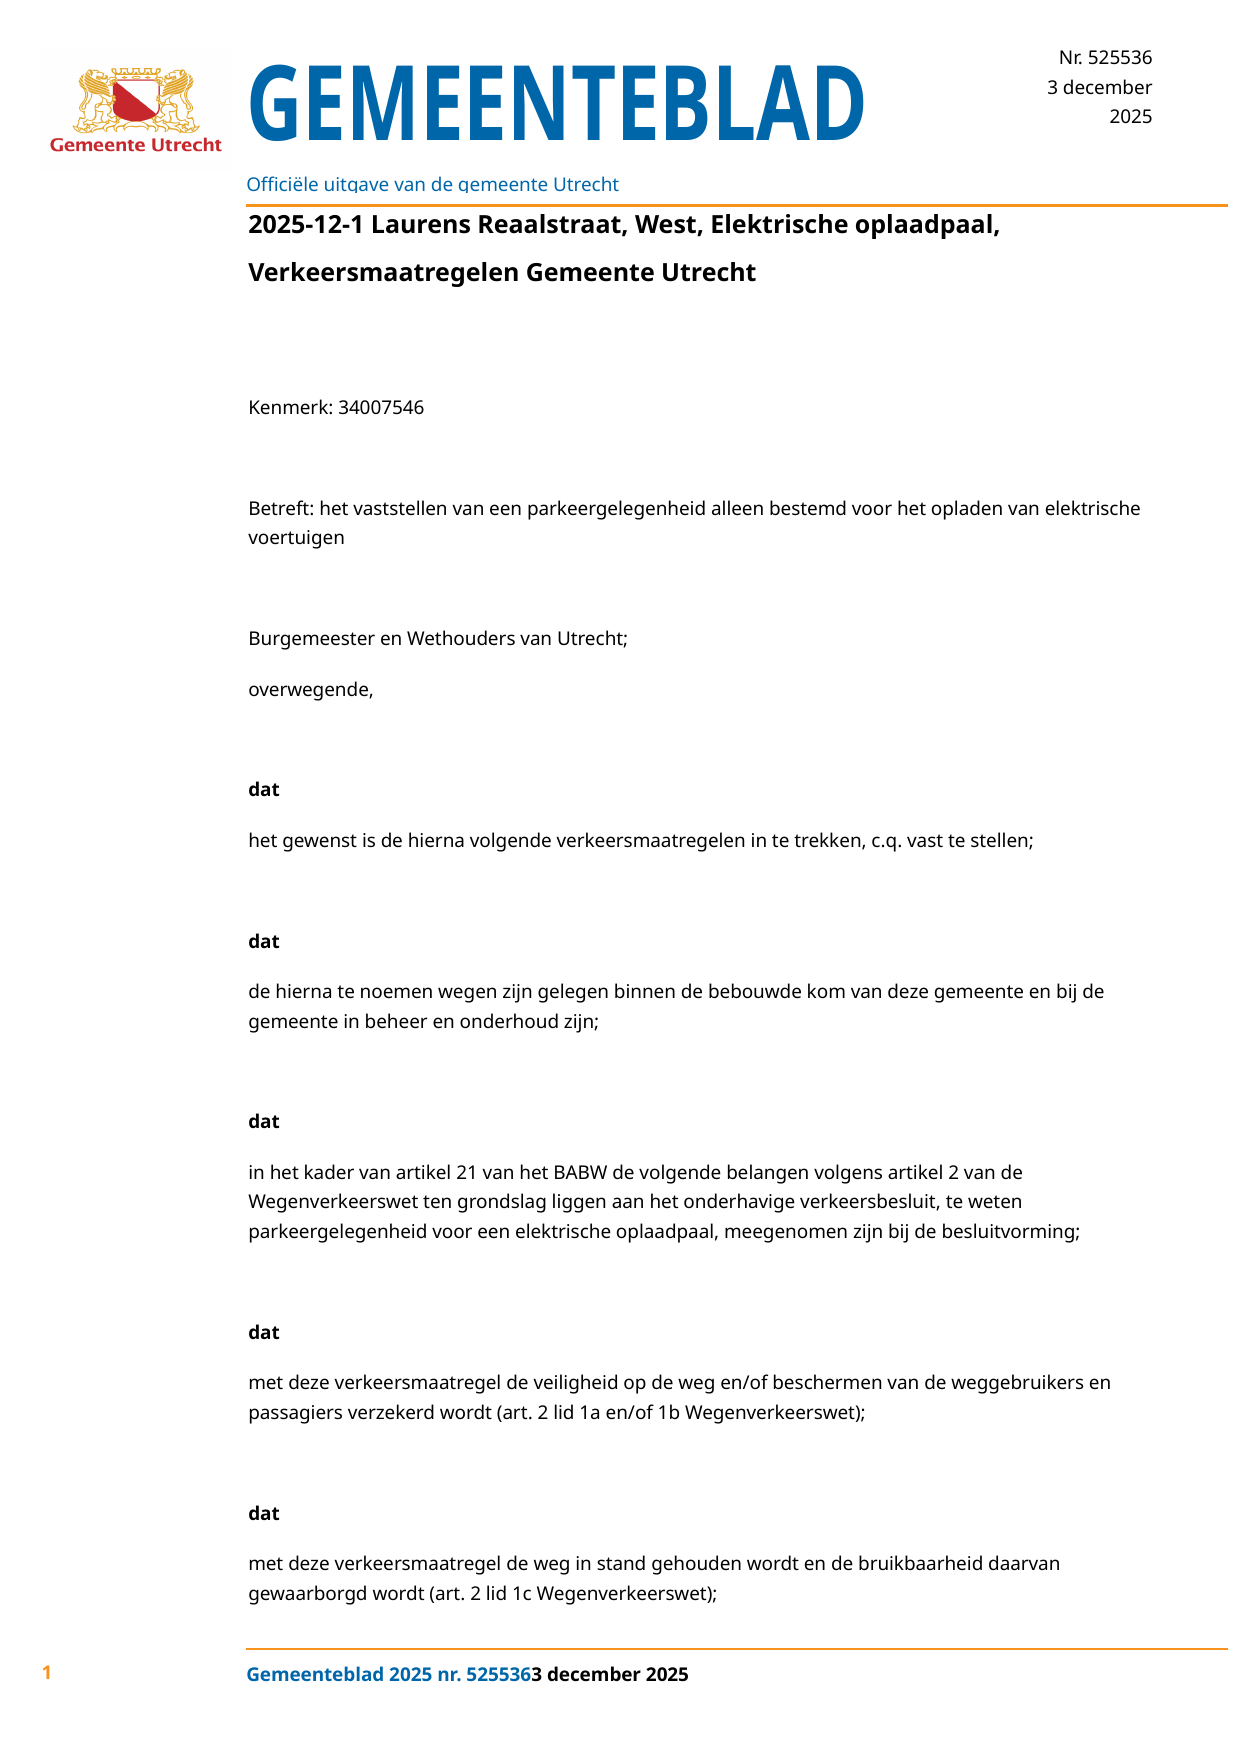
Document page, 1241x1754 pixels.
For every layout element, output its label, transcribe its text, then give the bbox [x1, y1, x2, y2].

text dat [248, 928, 1152, 953]
text overwegende, [248, 676, 1152, 701]
text dat [248, 1500, 1152, 1526]
text 2025-12-1 Laurens Reaalstraat, West, Elektrische oplaadpaal, Verkeersmaatregelen Gemeente Utrecht [248, 207, 1152, 288]
text dat [248, 777, 1152, 802]
text Betreft: het vaststellen van een parkeergelegenheid alleen bestemd voor het opladen van elektrische voertuigen [248, 495, 1152, 550]
picture [41, 47, 231, 172]
text Kenmerk: 34007546 [248, 394, 1152, 420]
text Burgemeester en Wethouders van Utrecht; [248, 625, 1152, 651]
text dat [248, 1319, 1152, 1345]
text de hierna te noemen wegen zijn gelegen binnen de bebouwde kom van deze gemeente en bij de gemeente in beheer en onderhoud zijn; [248, 978, 1152, 1033]
text met deze verkeersmaatregel de veiligheid op de weg en/of beschermen van de weggebruikers en passagiers verzekerd wordt (art. 2 lid 1a en/of 1b Wegenverkeerswet); [248, 1369, 1152, 1425]
text het gewenst is de hierna volgende verkeersmaatregelen in te trekken, c.q. vast te stellen; [248, 827, 1152, 853]
text met deze verkeersmaatregel de weg in stand gehouden wordt en de bruikbaarheid daarvan gewaarborgd wordt (art. 2 lid 1c Wegenverkeerswet); [248, 1550, 1152, 1606]
text in het kader van artikel 21 van het BABW de volgende belangen volgens artikel 2 van de Wegenverkeerswet ten grondslag liggen aan het onderhavige verkeersbesluit, te weten parkeergelegenheid voor een elektrische oplaadpaal, meegenomen zijn bij de besluitvorming; [248, 1159, 1152, 1244]
text dat [248, 1109, 1152, 1134]
